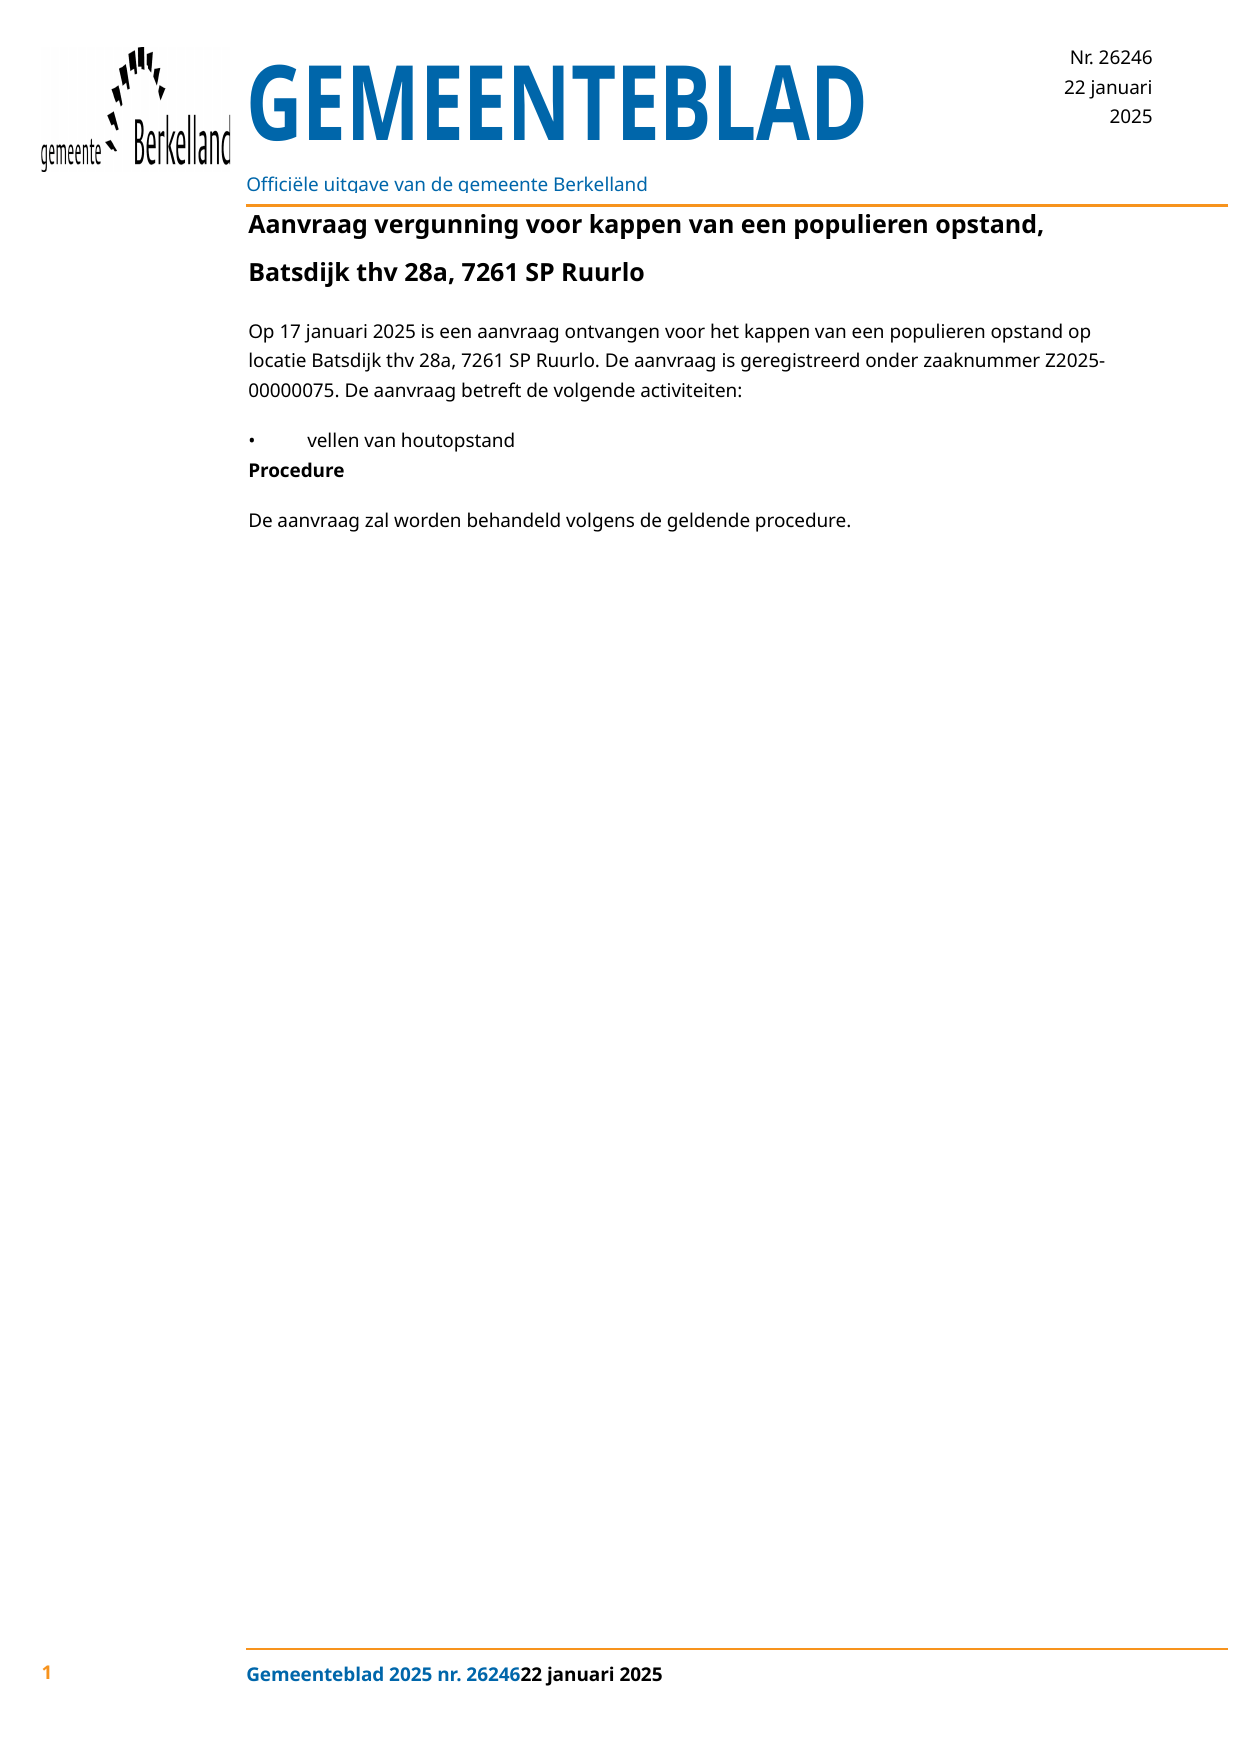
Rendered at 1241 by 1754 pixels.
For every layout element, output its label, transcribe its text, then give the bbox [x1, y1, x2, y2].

text Op 17 januari 2025 is een aanvraag ontvangen voor het kappen van een populieren opstand op locatie Batsdijk thv 28a, 7261 SP Ruurlo. De aanvraag is geregistreerd onder zaaknummer Z2025-00000075. De aanvraag betreft de volgende activiteiten: [248, 318, 1152, 403]
text Aanvraag vergunning voor kappen van een populieren opstand, Batsdijk thv 28a, 7261 SP Ruurlo [248, 207, 1152, 288]
picture [41, 47, 231, 172]
text Procedure [248, 457, 1152, 483]
list vellen van houtopstand [248, 427, 1152, 453]
text De aanvraag zal worden behandeld volgens de geldende procedure. [248, 507, 1152, 533]
